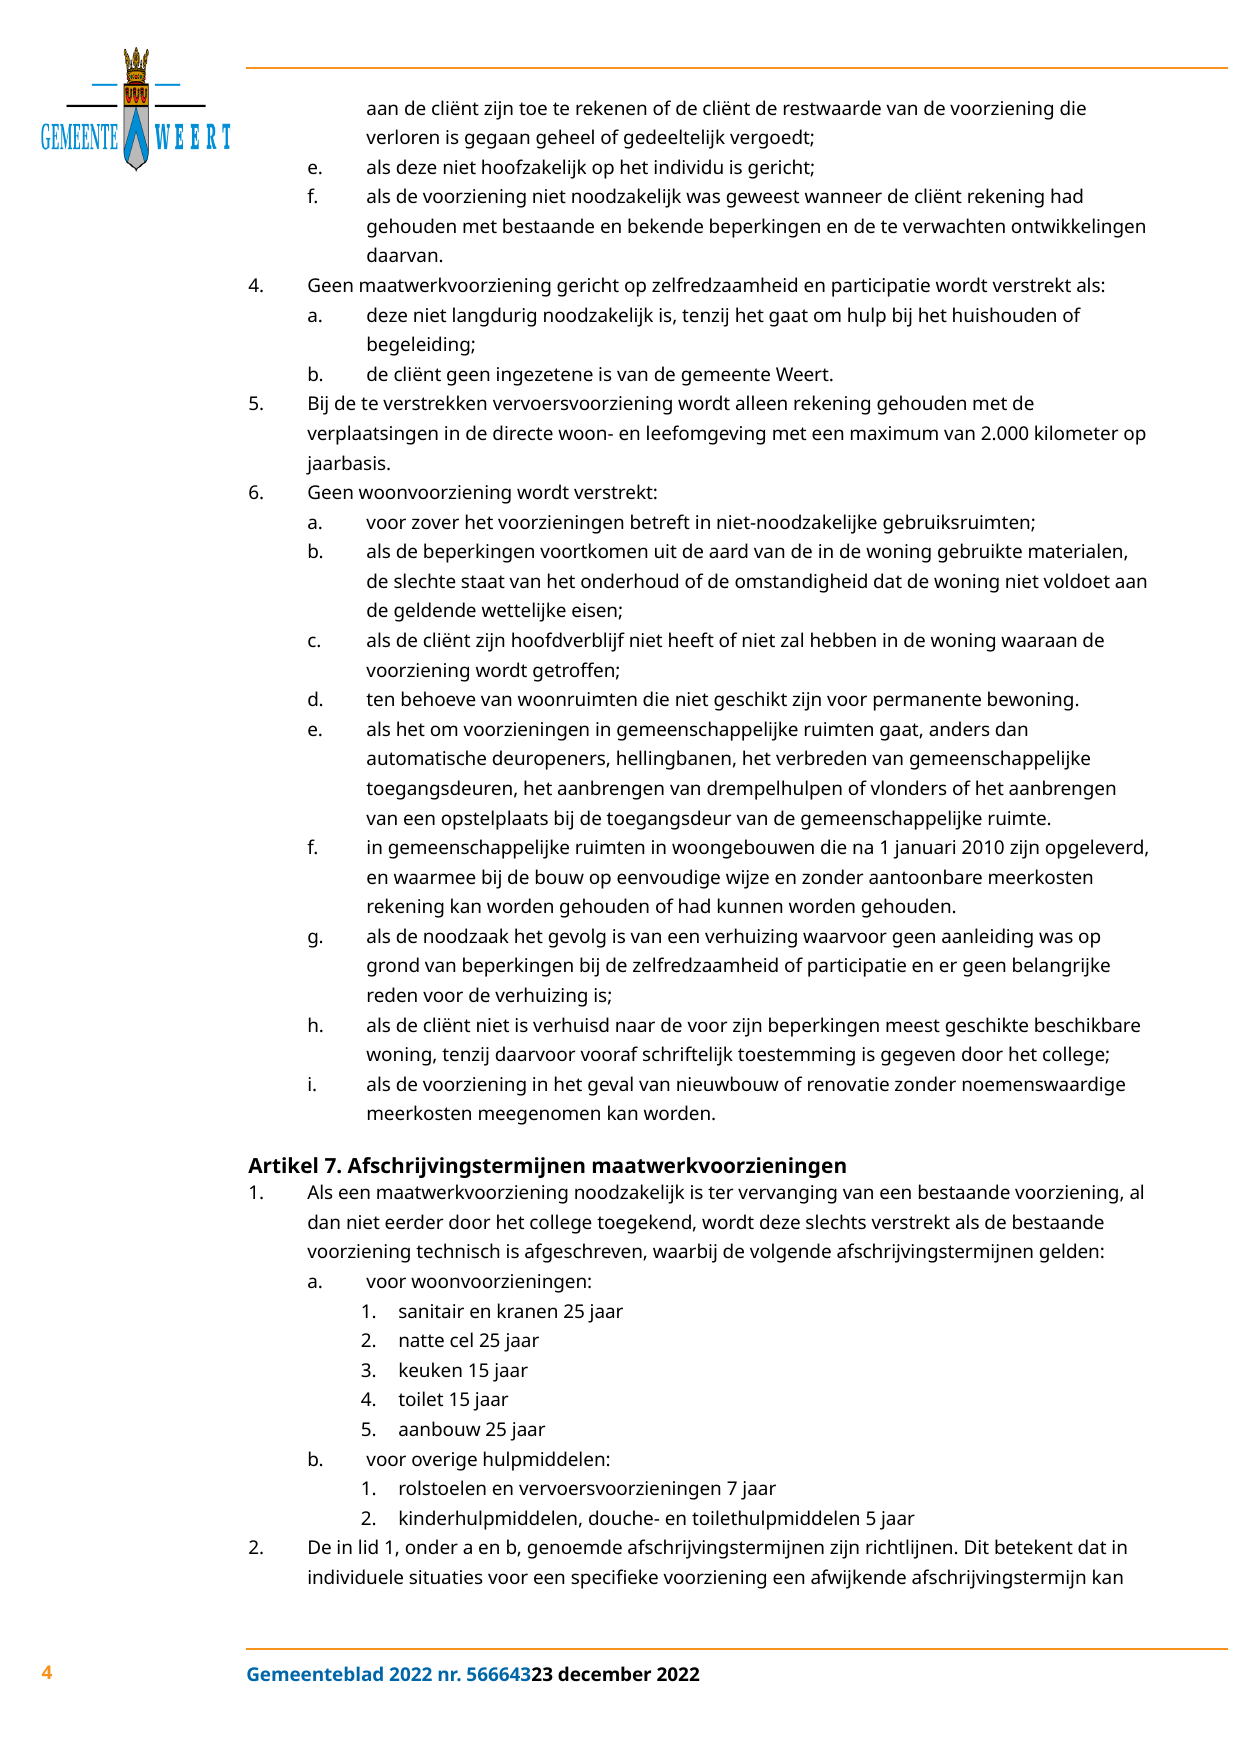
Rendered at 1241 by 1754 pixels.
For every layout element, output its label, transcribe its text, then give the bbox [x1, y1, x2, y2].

list als de voorziening in het geval van nieuwbouw of renovatie zonder noemenswaardige meerkosten meegenomen kan worden. [307, 1071, 1152, 1126]
list aanbouw 25 jaar [361, 1416, 1152, 1442]
list als de cliënt zijn hoofdverblijf niet heeft of niet zal hebben in de woning waaraan de voorziening wordt getroffen; [307, 627, 1152, 683]
list als deze niet hoofzakelijk op het individu is gericht; [307, 154, 1152, 180]
list voor overige hulpmiddelen: [307, 1446, 1152, 1471]
list als het om voorzieningen in gemeenschappelijke ruimten gaat, anders dan automatische deuropeners, hellingbanen, het verbreden van gemeenschappelijke toegangsdeuren, het aanbrengen van drempelhulpen of vlonders of het aanbrengen van een opstelplaats bij de toegangsdeur van de gemeenschappelijke ruimte. [307, 716, 1152, 831]
list Geen woonvoorziening wordt verstrekt: [248, 479, 1152, 505]
list als de cliënt niet is verhuisd naar de voor zijn beperkingen meest geschikte beschikbare woning, tenzij daarvoor vooraf schriftelijk toestemming is gegeven door het college; [307, 1012, 1152, 1067]
list voor woonvoorzieningen: [307, 1268, 1152, 1294]
list als de voorziening niet noodzakelijk was geweest wanneer de cliënt rekening had gehouden met bestaande en bekende beperkingen en de te verwachten ontwikkelingen daarvan. [307, 183, 1152, 268]
list de cliënt geen ingezetene is van de gemeente Weert. [307, 361, 1152, 387]
list deze niet langdurig noodzakelijk is, tenzij het gaat om hulp bij het huishouden of begeleiding; [307, 302, 1152, 357]
picture [41, 47, 231, 172]
list kinderhulpmiddelen, douche- en toilethulpmiddelen 5 jaar [361, 1505, 1152, 1531]
list als de beperkingen voortkomen uit de aard van de in de woning gebruikte materialen, de slechte staat van het onderhoud of de omstandigheid dat de woning niet voldoet aan de geldende wettelijke eisen; [307, 538, 1152, 623]
text Artikel 7. Afschrijvingstermijnen maatwerkvoorzieningen [248, 1151, 1152, 1179]
list keuken 15 jaar [361, 1357, 1152, 1383]
list toilet 15 jaar [361, 1387, 1152, 1412]
list natte cel 25 jaar [361, 1327, 1152, 1353]
list rolstoelen en vervoersvoorzieningen 7 jaar [361, 1475, 1152, 1501]
list De in lid 1, onder a en b, genoemde afschrijvingstermijnen zijn richtlijnen. Dit betekent dat in individuele situaties voor een specifieke voorziening een afwijkende afschrijvingstermijn kan [248, 1534, 1152, 1590]
list Geen maatwerkvoorziening gericht op zelfredzaamheid en participatie wordt verstrekt als: [248, 272, 1152, 298]
list aan de cliënt zijn toe te rekenen of de cliënt de restwaarde van de voorziening die verloren is gegaan geheel of gedeeltelijk vergoedt; [307, 95, 1152, 150]
list als de noodzaak het gevolg is van een verhuizing waarvoor geen aanleiding was op grond van beperkingen bij de zelfredzaamheid of participatie en er geen belangrijke reden voor de verhuizing is; [307, 923, 1152, 1008]
list Bij de te verstrekken vervoersvoorziening wordt alleen rekening gehouden met de verplaatsingen in de directe woon- en leefomgeving met een maximum van 2.000 kilometer op jaarbasis. [248, 391, 1152, 476]
list Als een maatwerkvoorziening noodzakelijk is ter vervanging van een bestaande voorziening, al dan niet eerder door het college toegekend, wordt deze slechts verstrekt als de bestaande voorziening technisch is afgeschreven, waarbij de volgende afschrijvingstermijnen gelden: [248, 1179, 1152, 1264]
list ten behoeve van woonruimten die niet geschikt zijn voor permanente bewoning. [307, 686, 1152, 712]
list sanitair en kranen 25 jaar [361, 1298, 1152, 1323]
list in gemeenschappelijke ruimten in woongebouwen die na 1 januari 2010 zijn opgeleverd, en waarmee bij de bouw op eenvoudige wijze en zonder aantoonbare meerkosten rekening kan worden gehouden of had kunnen worden gehouden. [307, 834, 1152, 919]
list voor zover het voorzieningen betreft in niet-noodzakelijke gebruiksruimten; [307, 509, 1152, 535]
